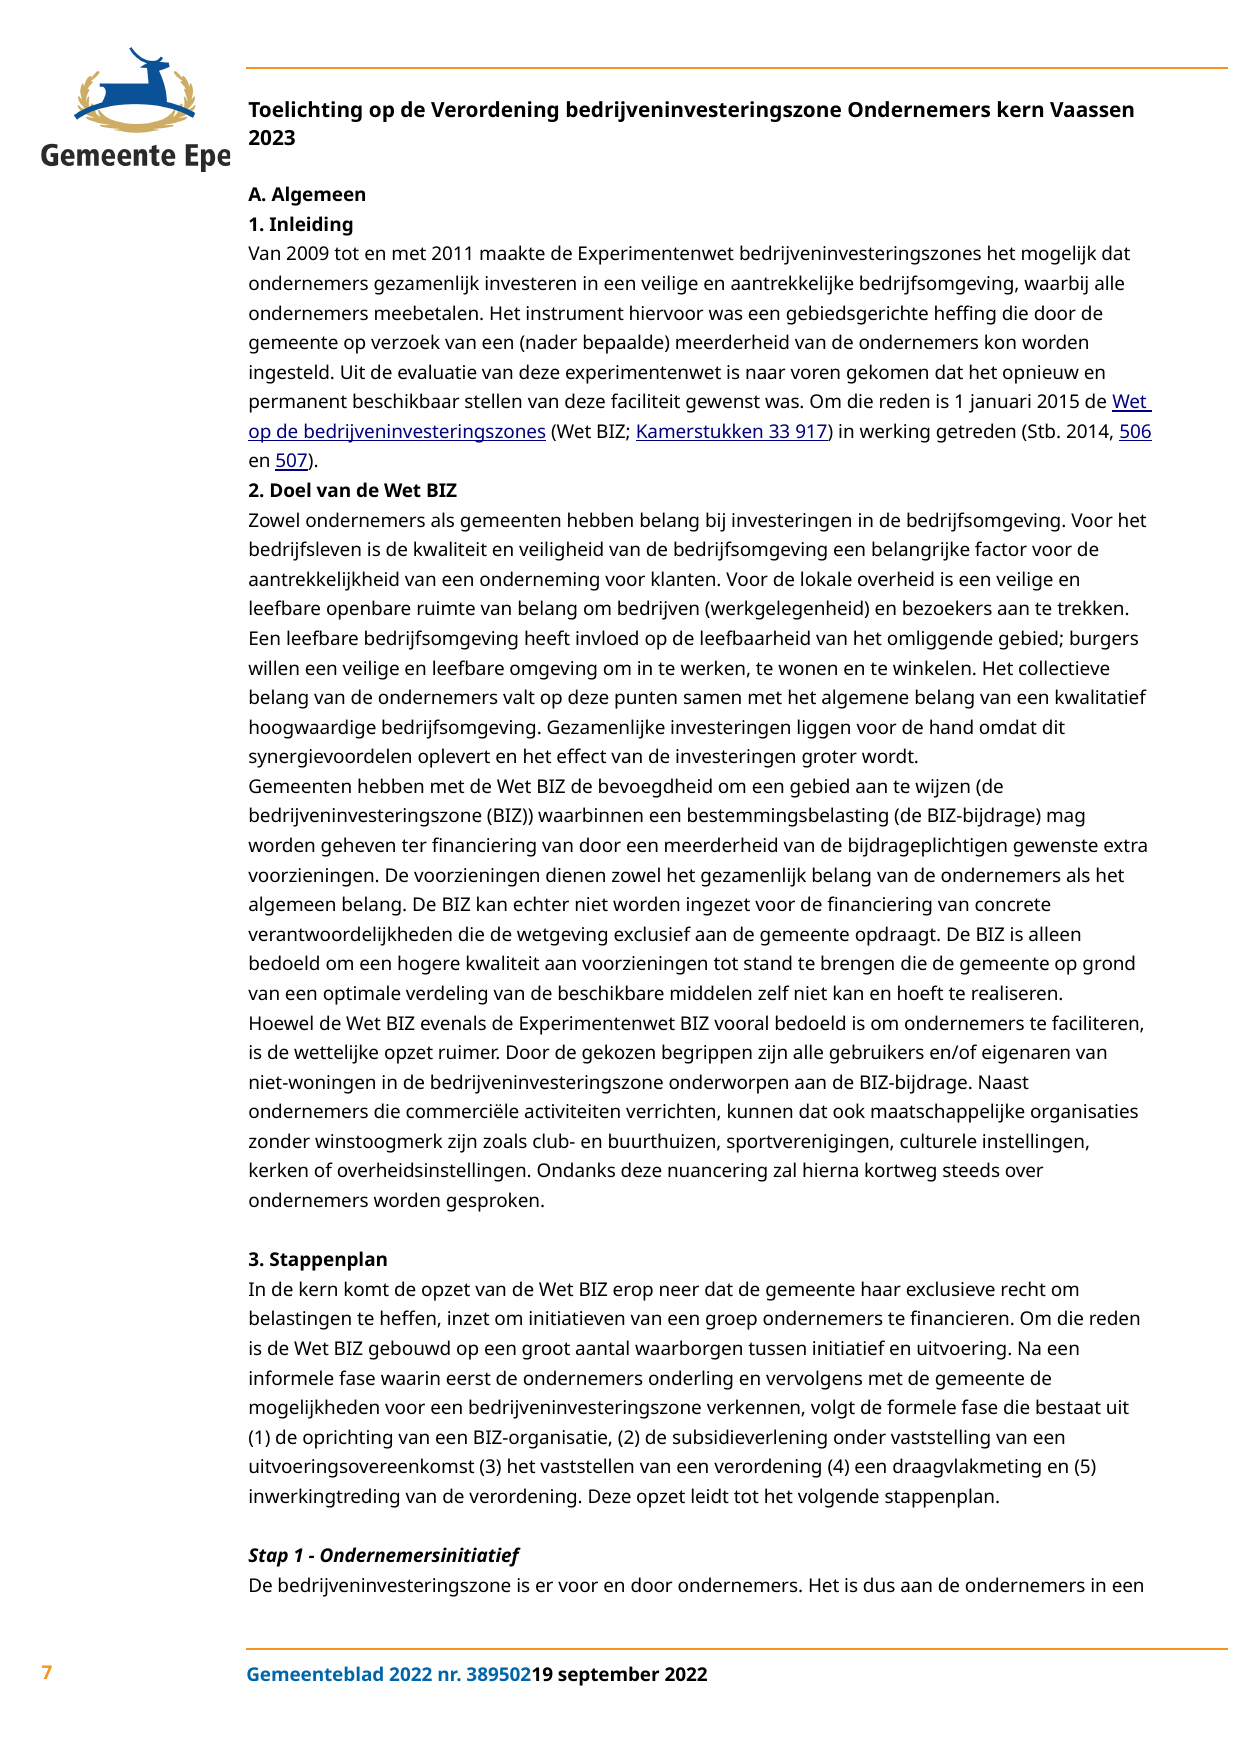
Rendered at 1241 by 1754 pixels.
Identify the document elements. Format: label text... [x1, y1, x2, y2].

text Hoewel de Wet BIZ evenals de Experimentenwet BIZ vooral bedoeld is om ondernemers te faciliteren, is de wettelijke opzet ruimer. Door de gekozen begrippen zijn alle gebruikers en/of eigenaren van niet-woningen in de bedrijveninvesteringszone onderworpen aan de BIZ-bijdrage. Naast ondernemers die commerciële activiteiten verrichten, kunnen dat ook maatschappelijke organisaties zonder winstoogmerk zijn zoals club- en buurthuizen, sportverenigingen, culturele instellingen, kerken of overheidsinstellingen. Ondanks deze nuancering zal hierna kortweg steeds over ondernemers worden gesproken. [248, 1010, 1152, 1213]
text 2. Doel van de Wet BIZ [248, 477, 1152, 503]
text Gemeenten hebben met de Wet BIZ de bevoegdheid om een gebied aan te wijzen (de bedrijveninvesteringszone (BIZ)) waarbinnen een bestemmingsbelasting (de BIZ-bijdrage) mag worden geheven ter financiering van door een meerderheid van de bijdrageplichtigen gewenste extra voorzieningen. De voorzieningen dienen zowel het gezamenlijk belang van de ondernemers als het algemeen belang. De BIZ kan echter niet worden ingezet voor de financiering van concrete verantwoordelijkheden die de wetgeving exclusief aan de gemeente opdraagt. De BIZ is alleen bedoeld om een hogere kwaliteit aan voorzieningen tot stand te brengen die de gemeente op grond van een optimale verdeling van de beschikbare middelen zelf niet kan en hoeft te realiseren. [248, 773, 1152, 1006]
text De bedrijveninvesteringszone is er voor en door ondernemers. Het is dus aan de ondernemers in een [248, 1572, 1152, 1597]
text 1. Inleiding [248, 211, 1152, 237]
text Zowel ondernemers als gemeenten hebben belang bij investeringen in de bedrijfsomgeving. Voor het bedrijfsleven is de kwaliteit en veiligheid van de bedrijfsomgeving een belangrijke factor voor de aantrekkelijkheid van een onderneming voor klanten. Voor de lokale overheid is een veilige en leefbare openbare ruimte van belang om bedrijven (werkgelegenheid) en bezoekers aan te trekken. Een leefbare bedrijfsomgeving heeft invloed op de leefbaarheid van het omliggende gebied; burgers willen een veilige en leefbare omgeving om in te werken, te wonen en te winkelen. Het collectieve belang van de ondernemers valt op deze punten samen met het algemene belang van een kwalitatief hoogwaardige bedrijfsomgeving. Gezamenlijke investeringen liggen voor de hand omdat dit synergievoordelen oplevert en het effect van de investeringen groter wordt. [248, 507, 1152, 769]
text Van 2009 tot en met 2011 maakte de Experimentenwet bedrijveninvesteringszones het mogelijk dat ondernemers gezamenlijk investeren in een veilige en aantrekkelijke bedrijfsomgeving, waarbij alle ondernemers meebetalen. Het instrument hiervoor was een gebiedsgerichte heffing die door de gemeente op verzoek van een (nader bepaalde) meerderheid van de ondernemers kon worden ingesteld. Uit de evaluatie van deze experimentenwet is naar voren gekomen dat het opnieuw en permanent beschikbaar stellen van deze faciliteit gewenst was. Om die reden is 1 januari 2015 de Wet op de bedrijveninvesteringszones (Wet BIZ; Kamerstukken 33 917) in werking getreden (Stb. 2014, 506 en 507). [248, 241, 1152, 473]
text Toelichting op de Verordening bedrijveninvesteringszone Ondernemers kern Vaassen 2023 [248, 95, 1152, 152]
text A. Algemeen [248, 181, 1152, 207]
text 3. Stappenplan [248, 1246, 1152, 1272]
picture [41, 47, 231, 172]
text Stap 1 - Ondernemersinitiatief [248, 1542, 1152, 1568]
text In de kern komt de opzet van de Wet BIZ erop neer dat de gemeente haar exclusieve recht om belastingen te heffen, inzet om initiatieven van een groep ondernemers te financieren. Om die reden is de Wet BIZ gebouwd op een groot aantal waarborgen tussen initiatief en uitvoering. Na een informele fase waarin eerst de ondernemers onderling en vervolgens met de gemeente de mogelijkheden voor een bedrijveninvesteringszone verkennen, volgt de formele fase die bestaat uit (1) de oprichting van een BIZ-organisatie, (2) de subsidieverlening onder vaststelling van een uitvoeringsovereenkomst (3) het vaststellen van een verordening (4) een draagvlakmeting en (5) inwerkingtreding van de verordening. Deze opzet leidt tot het volgende stappenplan. [248, 1276, 1152, 1509]
